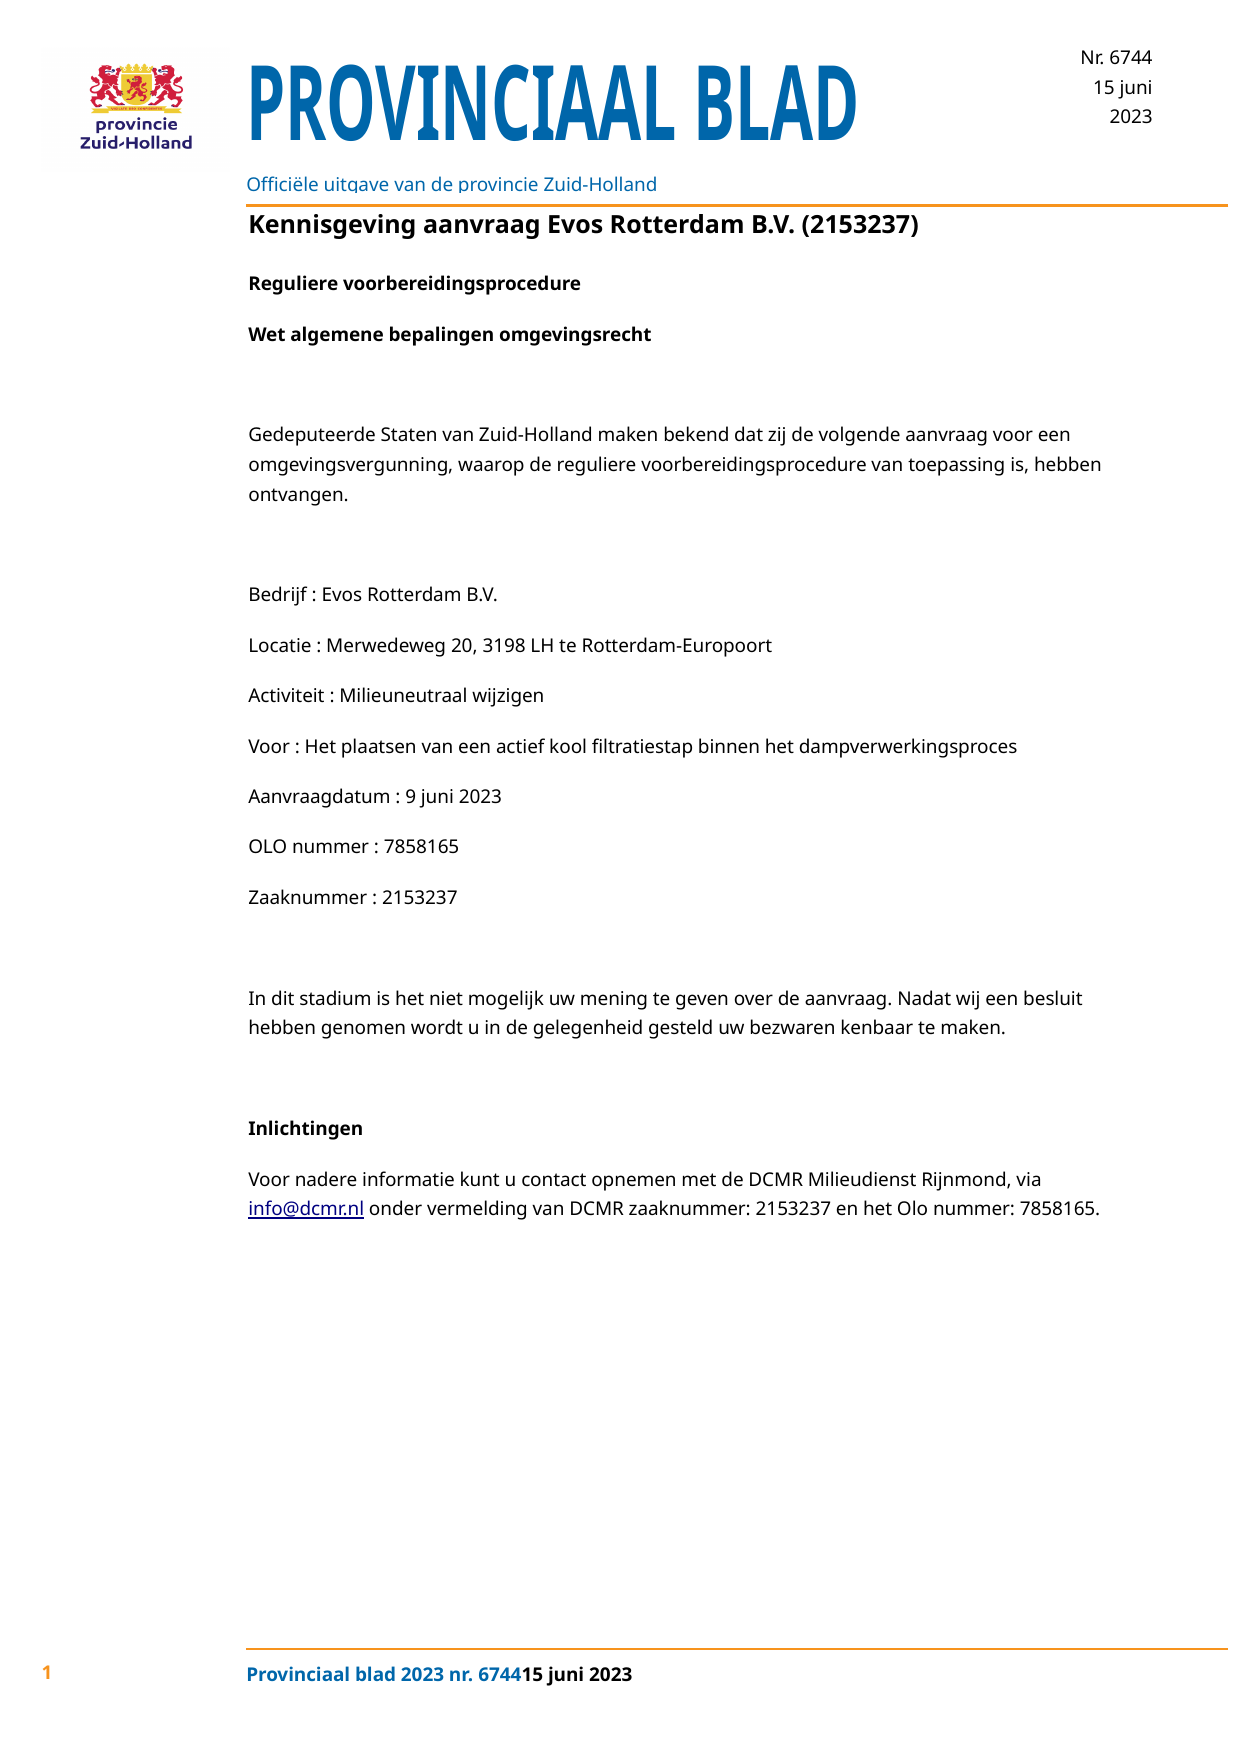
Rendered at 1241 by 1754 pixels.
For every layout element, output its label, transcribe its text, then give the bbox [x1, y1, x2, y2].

picture [41, 47, 231, 172]
text Aanvraagdatum : 9 juni 2023 [248, 783, 1152, 809]
text Kennisgeving aanvraag Evos Rotterdam B.V. (2153237) [248, 207, 1152, 241]
text Reguliere voorbereidingsprocedure [248, 270, 1152, 296]
text Zaaknummer : 2153237 [248, 884, 1152, 910]
text In dit stadium is het niet mogelijk uw mening te geven over de aanvraag. Nadat wij een besluit hebben genomen wordt u in de gelegenheid gesteld uw bezwaren kenbaar te maken. [248, 985, 1152, 1040]
text Activiteit : Milieuneutraal wijzigen [248, 682, 1152, 708]
text Gedeputeerde Staten van Zuid-Holland maken bekend dat zij de volgende aanvraag voor een omgevingsvergunning, waarop de reguliere voorbereidingsprocedure van toepassing is, hebben ontvangen. [248, 422, 1152, 506]
text OLO nummer : 7858165 [248, 834, 1152, 859]
text Voor nadere informatie kunt u contact opnemen met de DCMR Milieudienst Rijnmond, via info@dcmr.nl onder vermelding van DCMR zaaknummer: 2153237 en het Olo nummer: 7858165. [248, 1166, 1152, 1221]
text Bedrijf : Evos Rotterdam B.V. [248, 582, 1152, 607]
text Inlichtingen [248, 1115, 1152, 1141]
text Locatie : Merwedeweg 20, 3198 LH te Rotterdam-Europoort [248, 632, 1152, 658]
text Wet algemene bepalingen omgevingsrecht [248, 321, 1152, 346]
text Voor : Het plaatsen van een actief kool filtratiestap binnen het dampverwerkingsproces [248, 733, 1152, 758]
